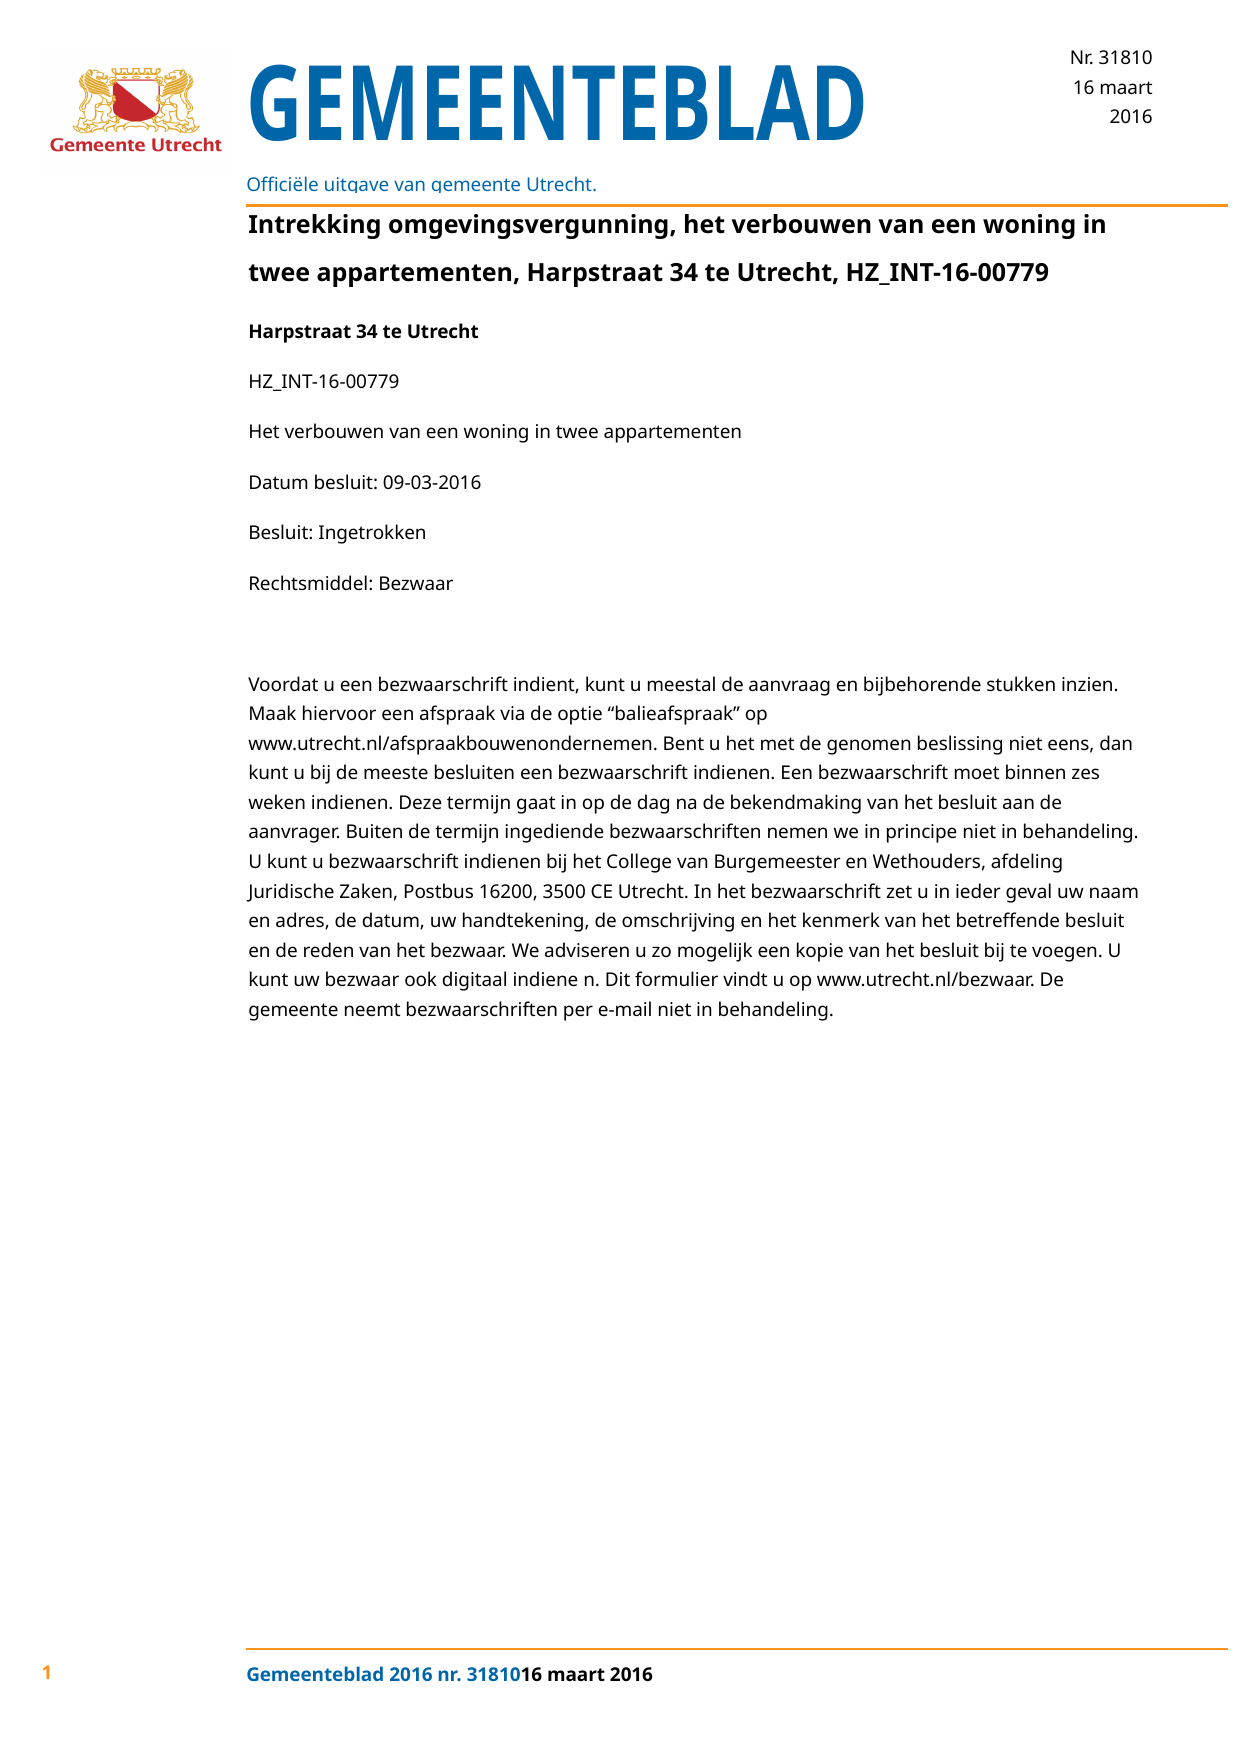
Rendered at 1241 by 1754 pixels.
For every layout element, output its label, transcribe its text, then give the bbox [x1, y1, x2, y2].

text HZ_INT-16-00779 [248, 368, 1152, 394]
picture [41, 47, 231, 172]
text Intrekking omgevingsvergunning, het verbouwen van een woning in twee appartementen, Harpstraat 34 te Utrecht, HZ_INT-16-00779 [248, 207, 1152, 288]
text Harpstraat 34 te Utrecht [248, 318, 1152, 344]
text Besluit: Ingetrokken [248, 519, 1152, 545]
text Rechtsmiddel: Bezwaar [248, 570, 1152, 596]
text Voordat u een bezwaarschrift indient, kunt u meestal de aanvraag en bijbehorende stukken inzien. Maak hiervoor een afspraak via de optie “balieafspraak” op www.utrecht.nl/afspraakbouwenondernemen. Bent u het met de genomen beslissing niet eens, dan kunt u bij de meeste besluiten een bezwaarschrift indienen. Een bezwaarschrift moet binnen zes weken indienen. Deze termijn gaat in op de dag na de bekendmaking van het besluit aan de aanvrager. Buiten de termijn ingediende bezwaarschriften nemen we in principe niet in behandeling. U kunt u bezwaarschrift indienen bij het College van Burgemeester en Wethouders, afdeling Juridische Zaken, Postbus 16200, 3500 CE Utrecht. In het bezwaarschrift zet u in ieder geval uw naam en adres, de datum, uw handtekening, de omschrijving en het kenmerk van het betreffende besluit en de reden van het bezwaar. We adviseren u zo mogelijk een kopie van het besluit bij te voegen. U kunt uw bezwaar ook digitaal indiene n. Dit formulier vindt u op www.utrecht.nl/bezwaar. De gemeente neemt bezwaarschriften per e-mail niet in behandeling. [248, 671, 1152, 1022]
text Datum besluit: 09-03-2016 [248, 469, 1152, 495]
text Het verbouwen van een woning in twee appartementen [248, 419, 1152, 444]
